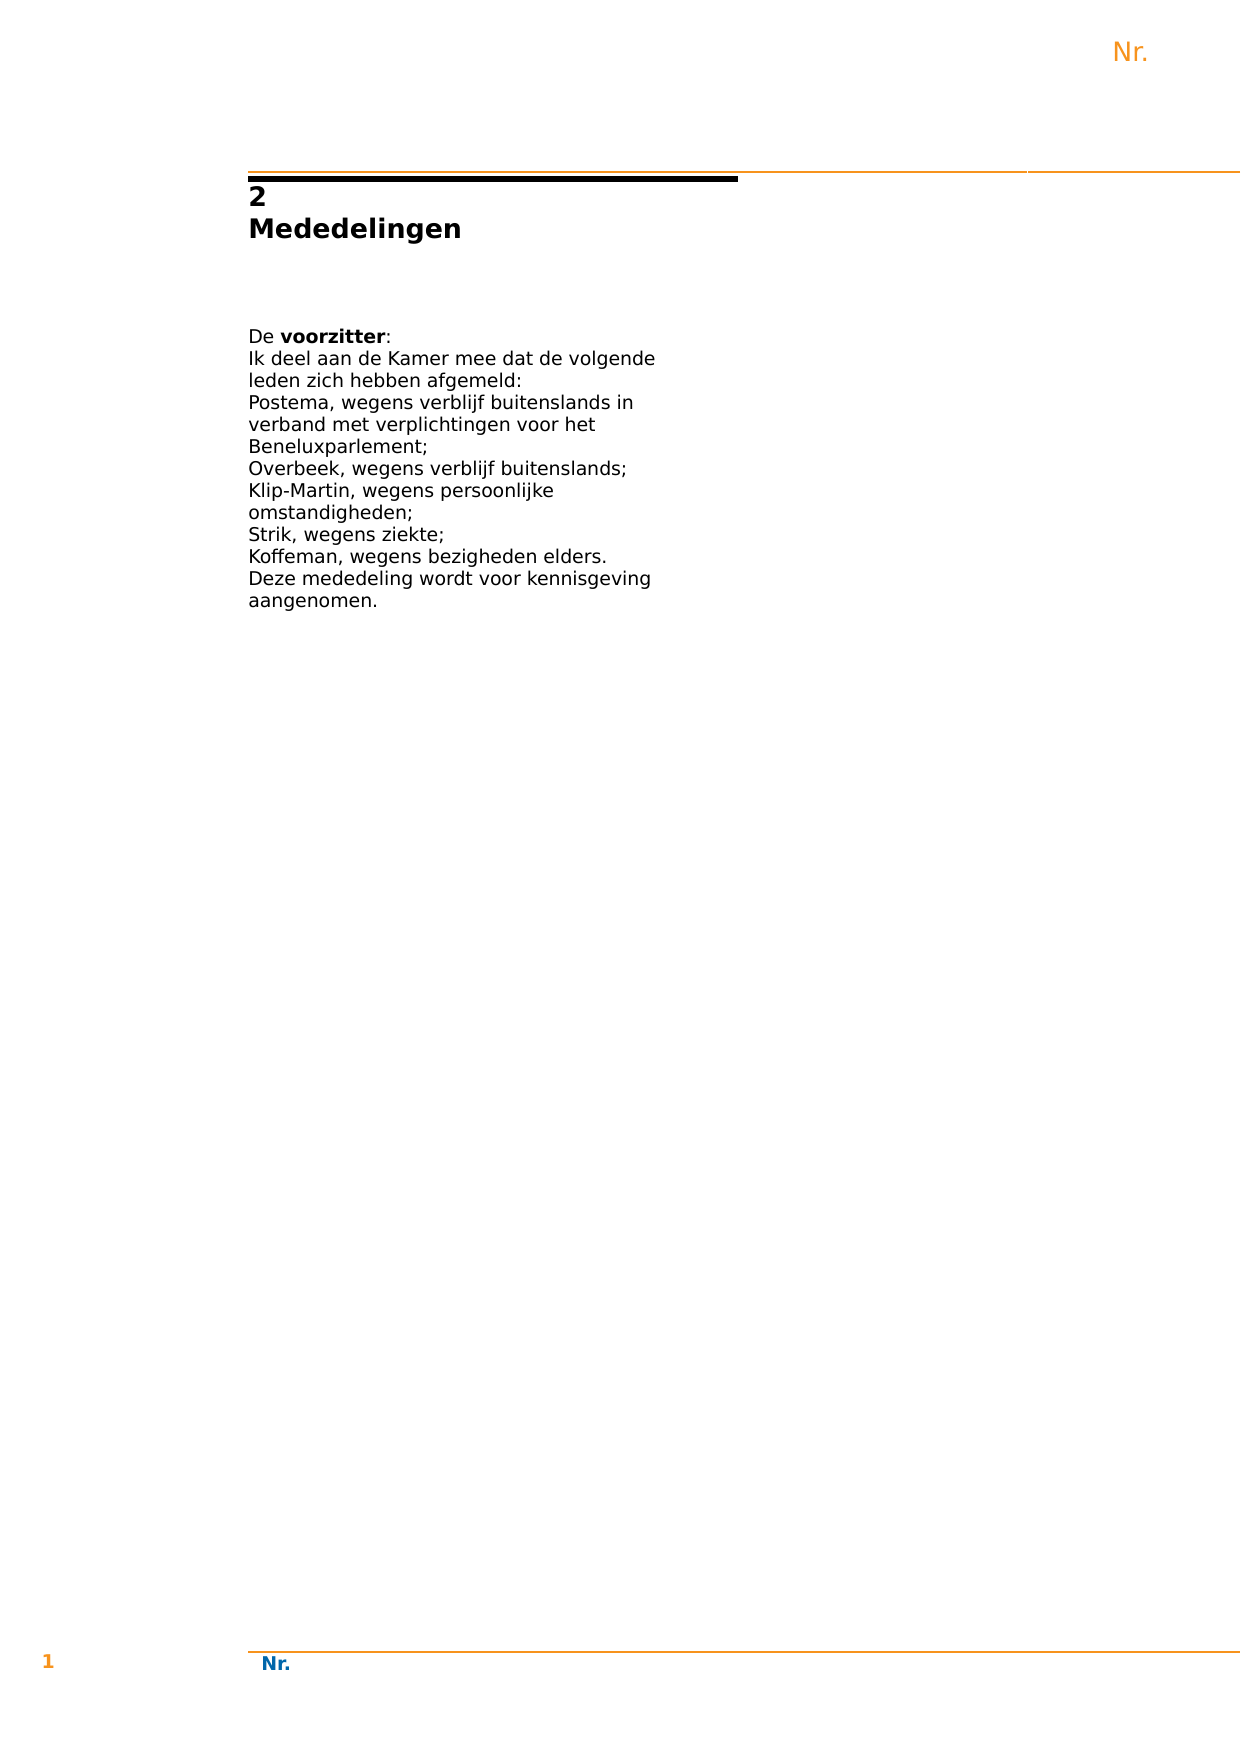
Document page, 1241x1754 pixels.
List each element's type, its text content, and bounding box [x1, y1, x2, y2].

text Strik, wegens ziekte; [248, 524, 691, 546]
title 2 Mededelingen [248, 182, 691, 244]
text Koffeman, wegens bezigheden elders. [248, 546, 691, 568]
text Klip-Martin, wegens persoonlijke omstandigheden; [248, 480, 691, 524]
text Overbeek, wegens verblijf buitenslands; [248, 458, 691, 480]
text Ik deel aan de Kamer mee dat de volgende leden zich hebben afgemeld: [248, 348, 691, 392]
text Deze mededeling wordt voor kennisgeving aangenomen. [248, 568, 691, 612]
text De voorzitter: [248, 326, 691, 348]
text Postema, wegens verblijf buitenslands in verband met verplichtingen voor het Beneluxparlement; [248, 392, 691, 458]
